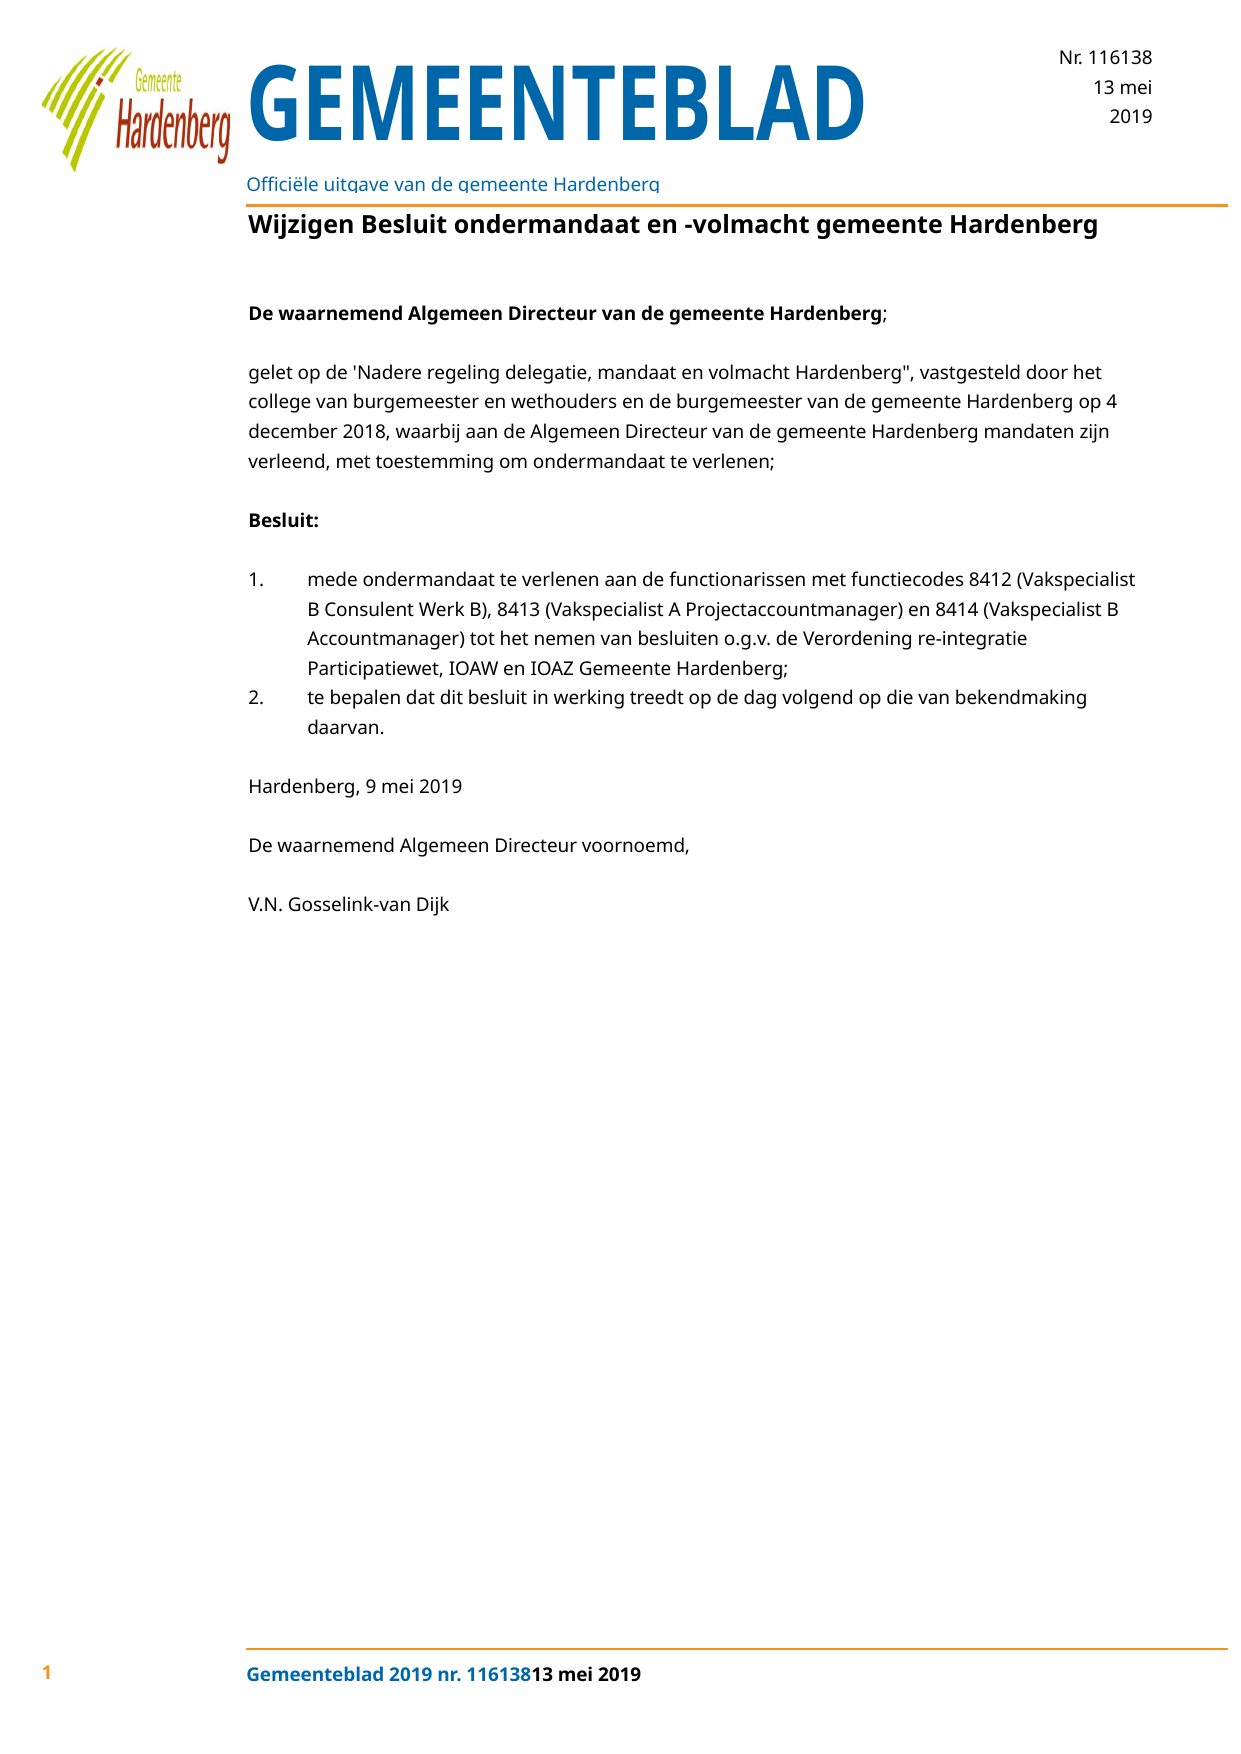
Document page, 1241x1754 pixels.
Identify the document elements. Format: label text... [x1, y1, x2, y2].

text De waarnemend Algemeen Directeur van de gemeente Hardenberg; [248, 300, 1152, 326]
text gelet op de 'Nadere regeling delegatie, mandaat en volmacht Hardenberg", vastgesteld door het college van burgemeester en wethouders en de burgemeester van de gemeente Hardenberg op 4 december 2018, waarbij aan de Algemeen Directeur van de gemeente Hardenberg mandaten zijn verleend, met toestemming om ondermandaat te verlenen; [248, 359, 1152, 473]
text Hardenberg, 9 mei 2019 [248, 773, 1152, 799]
text Wijzigen Besluit ondermandaat en -volmacht gemeente Hardenberg [248, 207, 1152, 241]
list te bepalen dat dit besluit in werking treedt op de dag volgend op die van bekendmaking daarvan. [248, 684, 1152, 740]
text De waarnemend Algemeen Directeur voornoemd, [248, 832, 1152, 858]
picture [41, 47, 231, 172]
text V.N. Gosselink-van Dijk [248, 892, 1152, 917]
text Besluit: [248, 507, 1152, 533]
list mede ondermandaat te verlenen aan de functionarissen met functiecodes 8412 (Vakspecialist B Consulent Werk B), 8413 (Vakspecialist A Projectaccountmanager) en 8414 (Vakspecialist B Accountmanager) tot het nemen van besluiten o.g.v. de Verordening re-integratie Participatiewet, IOAW en IOAZ Gemeente Hardenberg; [248, 566, 1152, 681]
